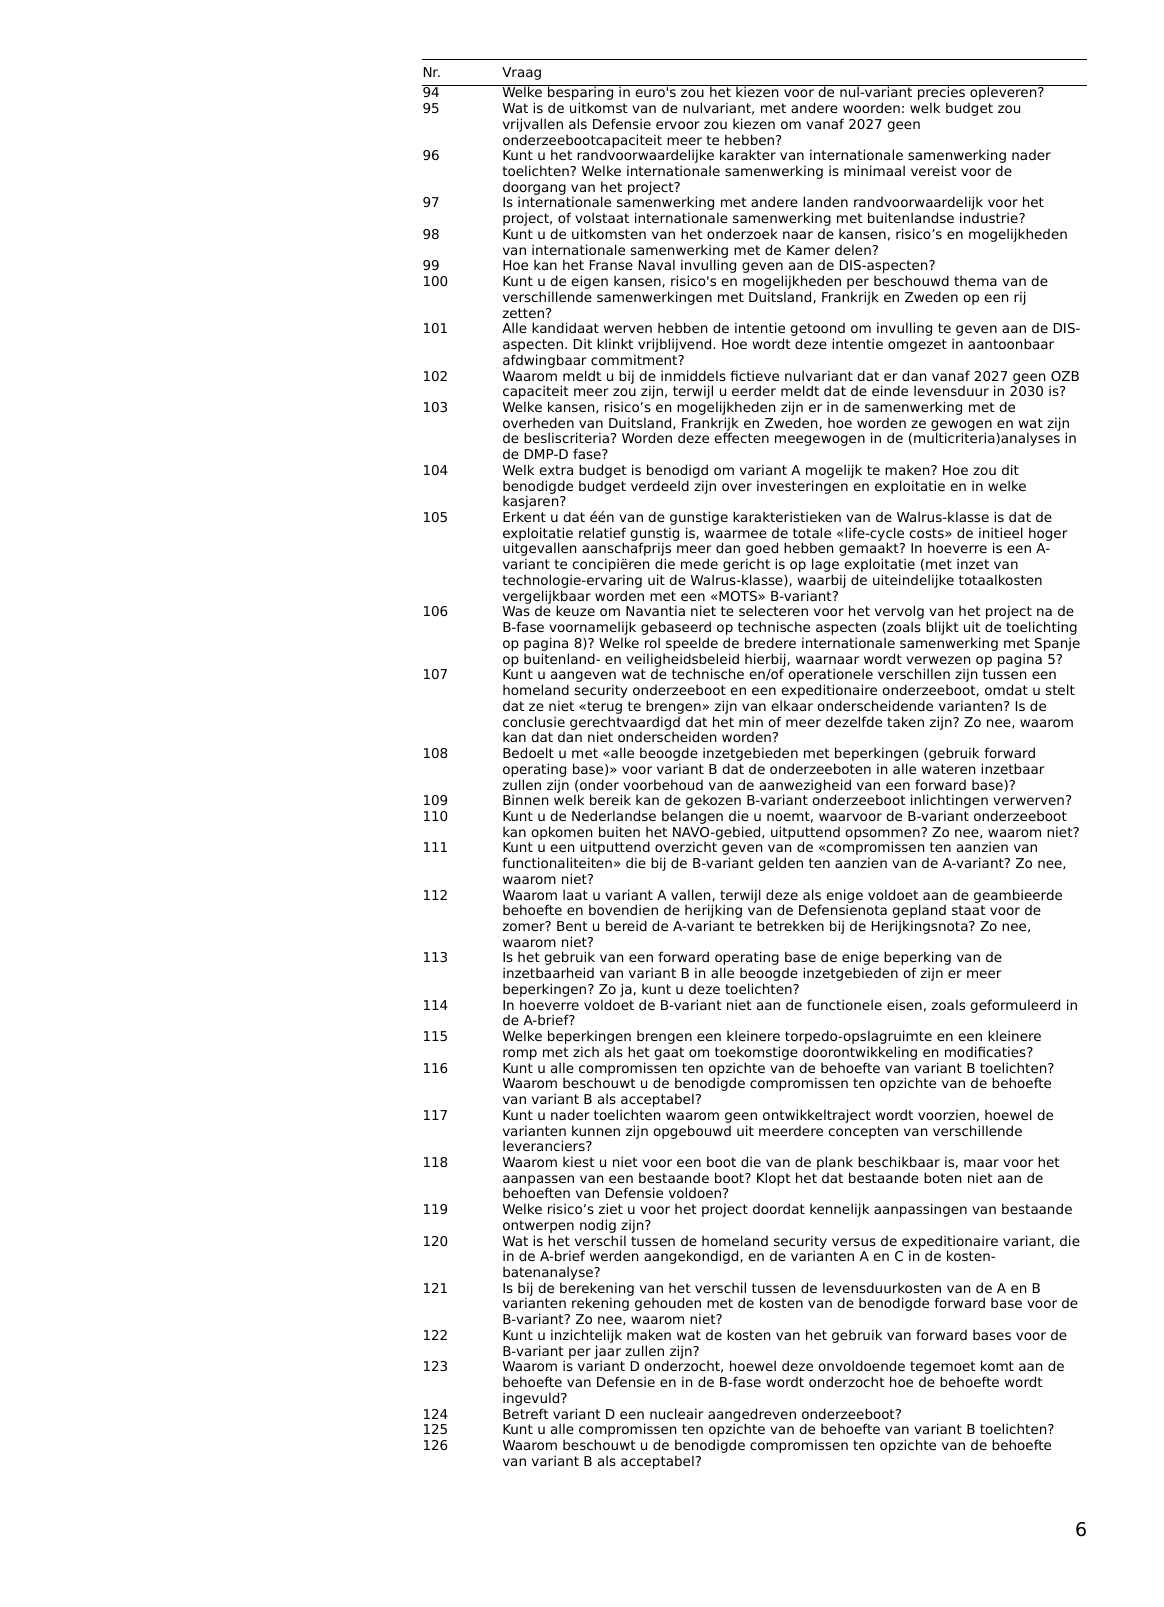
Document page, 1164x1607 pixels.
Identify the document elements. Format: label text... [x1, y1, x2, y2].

table_cell 113 [422, 950, 496, 997]
table_cell 108 [422, 746, 496, 793]
table_cell Binnen welk bereik kan de gekozen B-variant onderzeeboot inlichtingen verwerven? [496, 793, 1087, 809]
table_cell 116 [422, 1060, 496, 1108]
table_cell Waarom beschouwt u de benodigde compromissen ten opzichte van de behoefte van variant B als acceptabel? [496, 1438, 1087, 1469]
table_cell 109 [422, 793, 496, 809]
table_cell Waarom kiest u niet voor een boot die van de plank beschikbaar is, maar voor het aanpassen van een bestaande boot? Klopt het dat bestaande boten niet aan de behoeften van Defensie voldoen? [496, 1155, 1087, 1202]
table_cell Welke kansen, risico’s en mogelijkheden zijn er in de samenwerking met de overheden van Duitsland, Frankrijk en Zweden, hoe worden ze gewogen en wat zijn de besliscriteria? Worden deze effecten meegewogen in de (multicriteria)analyses in de DMP-D fase? [496, 400, 1087, 463]
table_cell Hoe kan het Franse Naval invulling geven aan de DIS-aspecten? [496, 258, 1087, 274]
table_cell 118 [422, 1155, 496, 1202]
table_cell 112 [422, 888, 496, 950]
table_cell 110 [422, 809, 496, 840]
table_cell 124 [422, 1406, 496, 1422]
table_cell Waarom meldt u bij de inmiddels fictieve nulvariant dat er dan vanaf 2027 geen OZB capaciteit meer zou zijn, terwijl u eerder meldt dat de einde levensduur in 2030 is? [496, 368, 1087, 400]
table_cell Welke beperkingen brengen een kleinere torpedo-opslagruimte en een kleinere romp met zich als het gaat om toekomstige doorontwikkeling en modificaties? [496, 1029, 1087, 1060]
table_cell 121 [422, 1281, 496, 1328]
table_cell 106 [422, 604, 496, 667]
table_cell 98 [422, 227, 496, 258]
table_cell Wat is het verschil tussen de homeland security versus de expeditionaire variant, die in de A-brief werden aangekondigd, en de varianten A en C in de kosten-batenanalyse? [496, 1234, 1087, 1281]
table_cell Kunt u een uitputtend overzicht geven van de «compromissen ten aanzien van functionaliteiten» die bij de B-variant gelden ten aanzien van de A-variant? Zo nee, waarom niet? [496, 840, 1087, 887]
table_cell 122 [422, 1328, 496, 1359]
table_cell Wat is de uitkomst van de nulvariant, met andere woorden: welk budget zou vrijvallen als Defensie ervoor zou kiezen om vanaf 2027 geen onderzeebootcapaciteit meer te hebben? [496, 101, 1087, 148]
table_cell 105 [422, 510, 496, 604]
table_cell Erkent u dat één van de gunstige karakteristieken van de Walrus-klasse is dat de exploitatie relatief gunstig is, waarmee de totale «life-cycle costs» de initieel hoger uitgevallen aanschafprijs meer dan goed hebben gemaakt? In hoeverre is een A-variant te concipiëren die mede gericht is op lage exploitatie (met inzet van technologie-ervaring uit de Walrus-klasse), waarbij de uiteindelijke totaalkosten vergelijkbaar worden met een «MOTS» B-variant? [496, 510, 1087, 604]
table_cell Is internationale samenwerking met andere landen randvoorwaardelijk voor het project, of volstaat internationale samenwerking met buitenlandse industrie? [496, 195, 1087, 227]
table_cell 100 [422, 274, 496, 321]
table_cell 123 [422, 1359, 496, 1406]
table_cell Was de keuze om Navantia niet te selecteren voor het vervolg van het project na de B-fase voornamelijk gebaseerd op technische aspecten (zoals blijkt uit de toelichting op pagina 8)? Welke rol speelde de bredere internationale samenwerking met Spanje op buitenland- en veiligheidsbeleid hierbij, waarnaar wordt verwezen op pagina 5? [496, 604, 1087, 667]
table_cell 96 [422, 148, 496, 195]
table_cell Welke risico’s ziet u voor het project doordat kennelijk aanpassingen van bestaande ontwerpen nodig zijn? [496, 1202, 1087, 1233]
table_cell Waarom laat u variant A vallen, terwijl deze als enige voldoet aan de geambieerde behoefte en bovendien de herijking van de Defensienota gepland staat voor de zomer? Bent u bereid de A-variant te betrekken bij de Herijkingsnota? Zo nee, waarom niet? [496, 888, 1087, 950]
table_cell In hoeverre voldoet de B-variant niet aan de functionele eisen, zoals geformuleerd in de A-brief? [496, 998, 1087, 1029]
table_cell 107 [422, 667, 496, 746]
table_cell 101 [422, 321, 496, 368]
table_cell 120 [422, 1234, 496, 1281]
table_cell Kunt u inzichtelijk maken wat de kosten van het gebruik van forward bases voor de B-variant per jaar zullen zijn? [496, 1328, 1087, 1359]
table_cell Alle kandidaat werven hebben de intentie getoond om invulling te geven aan de DIS-aspecten. Dit klinkt vrijblijvend. Hoe wordt deze intentie omgezet in aantoonbaar afdwingbaar commitment? [496, 321, 1087, 368]
table_cell Betreft variant D een nucleair aangedreven onderzeeboot? [496, 1406, 1087, 1422]
table_cell Waarom is variant D onderzocht, hoewel deze onvoldoende tegemoet komt aan de behoefte van Defensie en in de B-fase wordt onderzocht hoe de behoefte wordt ingevuld? [496, 1359, 1087, 1406]
table_cell Is het gebruik van een forward operating base de enige beperking van de inzetbaarheid van variant B in alle beoogde inzetgebieden of zijn er meer beperkingen? Zo ja, kunt u deze toelichten? [496, 950, 1087, 997]
table_cell Welke besparing in euro's zou het kiezen voor de nul-variant precies opleveren? [496, 86, 1087, 101]
table_cell 111 [422, 840, 496, 887]
table_cell 99 [422, 258, 496, 274]
table_header Vraag [496, 60, 1087, 85]
table_header Nr. [422, 60, 496, 85]
table_cell Kunt u nader toelichten waarom geen ontwikkeltraject wordt voorzien, hoewel de varianten kunnen zijn opgebouwd uit meerdere concepten van verschillende leveranciers? [496, 1108, 1087, 1155]
table_cell Kunt u de Nederlandse belangen die u noemt, waarvoor de B-variant onderzeeboot kan opkomen buiten het NAVO-gebied, uitputtend opsommen? Zo nee, waarom niet? [496, 809, 1087, 840]
table_cell Kunt u de eigen kansen, risico's en mogelijkheden per beschouwd thema van de verschillende samenwerkingen met Duitsland, Frankrijk en Zweden op een rij zetten? [496, 274, 1087, 321]
table_cell 126 [422, 1438, 496, 1469]
table_cell Bedoelt u met «alle beoogde inzetgebieden met beperkingen (gebruik forward operating base)» voor variant B dat de onderzeeboten in alle wateren inzetbaar zullen zijn (onder voorbehoud van de aanwezigheid van een forward base)? [496, 746, 1087, 793]
table_cell 102 [422, 368, 496, 400]
table_cell 114 [422, 998, 496, 1029]
table_cell Kunt u de uitkomsten van het onderzoek naar de kansen, risico’s en mogelijkheden van internationale samenwerking met de Kamer delen? [496, 227, 1087, 258]
table_cell 115 [422, 1029, 496, 1060]
table_cell 103 [422, 400, 496, 463]
table_cell Kunt u alle compromissen ten opzichte van de behoefte van variant B toelichten? [496, 1422, 1087, 1438]
table_cell 97 [422, 195, 496, 227]
table_cell Kunt u alle compromissen ten opzichte van de behoefte van variant B toelichten? Waarom beschouwt u de benodigde compromissen ten opzichte van de behoefte van variant B als acceptabel? [496, 1060, 1087, 1108]
table_cell 119 [422, 1202, 496, 1233]
table_cell 104 [422, 463, 496, 510]
table_cell Welk extra budget is benodigd om variant A mogelijk te maken? Hoe zou dit benodigde budget verdeeld zijn over investeringen en exploitatie en in welke kasjaren? [496, 463, 1087, 510]
table_cell Kunt u het randvoorwaardelijke karakter van internationale samenwerking nader toelichten? Welke internationale samenwerking is minimaal vereist voor de doorgang van het project? [496, 148, 1087, 195]
table_cell Is bij de berekening van het verschil tussen de levensduurkosten van de A en B varianten rekening gehouden met de kosten van de benodigde forward base voor de B-variant? Zo nee, waarom niet? [496, 1281, 1087, 1328]
table_cell 125 [422, 1422, 496, 1438]
table_cell 94 [422, 86, 496, 101]
table_cell Kunt u aangeven wat de technische en/of operationele verschillen zijn tussen een homeland security onderzeeboot en een expeditionaire onderzeeboot, omdat u stelt dat ze niet «terug te brengen» zijn van elkaar onderscheidende varianten? Is de conclusie gerechtvaardigd dat het min of meer dezelfde taken zijn? Zo nee, waarom kan dat dan niet onderscheiden worden? [496, 667, 1087, 746]
table_cell 117 [422, 1108, 496, 1155]
table_cell 95 [422, 101, 496, 148]
